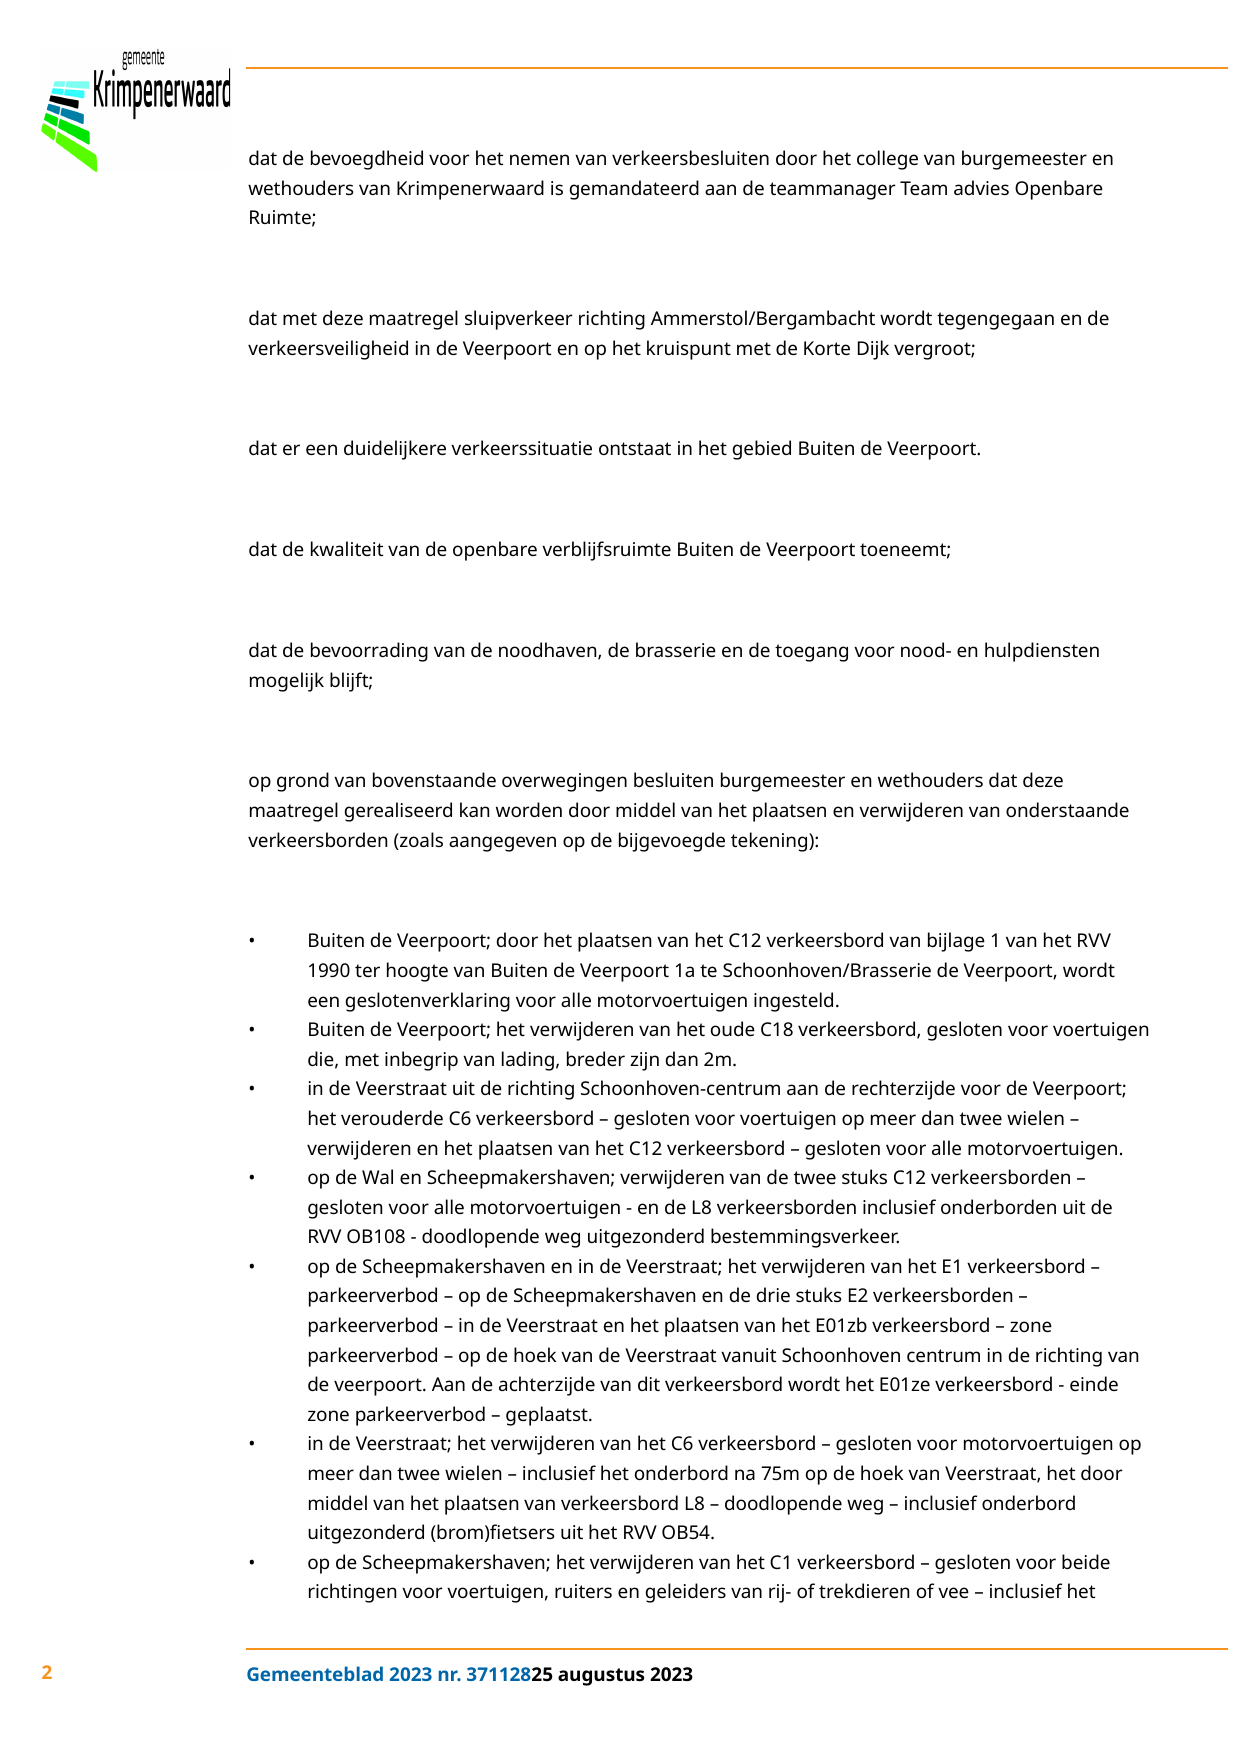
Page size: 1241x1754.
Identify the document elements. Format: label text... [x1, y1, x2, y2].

list Buiten de Veerpoort; het verwijderen van het oude C18 verkeersbord, gesloten voor voertuigen die, met inbegrip van lading, breder zijn dan 2m. [248, 1016, 1152, 1072]
text dat met deze maatregel sluipverkeer richting Ammerstol/Bergambacht wordt tegengegaan en de verkeersveiligheid in de Veerpoort en op het kruispunt met de Korte Dijk vergroot; [248, 305, 1152, 361]
picture [41, 47, 231, 172]
text dat er een duidelijkere verkeerssituatie ontstaat in het gebied Buiten de Veerpoort. [248, 436, 1152, 461]
text dat de bevoegdheid voor het nemen van verkeersbesluiten door het college van burgemeester en wethouders van Krimpenerwaard is gemandateerd aan de teammanager Team advies Openbare Ruimte; [248, 145, 1152, 230]
list op de Scheepmakershaven; het verwijderen van het C1 verkeersbord – gesloten voor beide richtingen voor voertuigen, ruiters en geleiders van rij- of trekdieren of vee – inclusief het [248, 1549, 1152, 1604]
list op de Scheepmakershaven en in de Veerstraat; het verwijderen van het E1 verkeersbord – parkeerverbod – op de Scheepmakershaven en de drie stuks E2 verkeersborden – parkeerverbod – in de Veerstraat en het plaatsen van het E01zb verkeersbord – zone parkeerverbod – op de hoek van de Veerstraat vanuit Schoonhoven centrum in de richting van de veerpoort. Aan de achterzijde van dit verkeersbord wordt het E01ze verkeersbord - einde zone parkeerverbod – geplaatst. [248, 1253, 1152, 1427]
list Buiten de Veerpoort; door het plaatsen van het C12 verkeersbord van bijlage 1 van het RVV 1990 ter hoogte van Buiten de Veerpoort 1a te Schoonhoven/Brasserie de Veerpoort, wordt een geslotenverklaring voor alle motorvoertuigen ingesteld. [248, 928, 1152, 1013]
list in de Veerstraat uit de richting Schoonhoven-centrum aan de rechterzijde voor de Veerpoort; het verouderde C6 verkeersbord – gesloten voor voertuigen op meer dan twee wielen – verwijderen en het plaatsen van het C12 verkeersbord – gesloten voor alle motorvoertuigen. [248, 1076, 1152, 1161]
text dat de bevoorrading van de noodhaven, de brasserie en de toegang voor nood- en hulpdiensten mogelijk blijft; [248, 637, 1152, 693]
list op de Wal en Scheepmakershaven; verwijderen van de twee stuks C12 verkeersborden – gesloten voor alle motorvoertuigen - en de L8 verkeersborden inclusief onderborden uit de RVV OB108 - doodlopende weg uitgezonderd bestemmingsverkeer. [248, 1164, 1152, 1249]
text op grond van bovenstaande overwegingen besluiten burgemeester en wethouders dat deze maatregel gerealiseerd kan worden door middel van het plaatsen en verwijderen van onderstaande verkeersborden (zoals aangegeven op de bijgevoegde tekening): [248, 768, 1152, 853]
list in de Veerstraat; het verwijderen van het C6 verkeersbord – gesloten voor motorvoertuigen op meer dan twee wielen – inclusief het onderbord na 75m op de hoek van Veerstraat, het door middel van het plaatsen van verkeersbord L8 – doodlopende weg – inclusief onderbord uitgezonderd (brom)fietsers uit het RVV OB54. [248, 1431, 1152, 1545]
text dat de kwaliteit van de openbare verblijfsruimte Buiten de Veerpoort toeneemt; [248, 536, 1152, 562]
